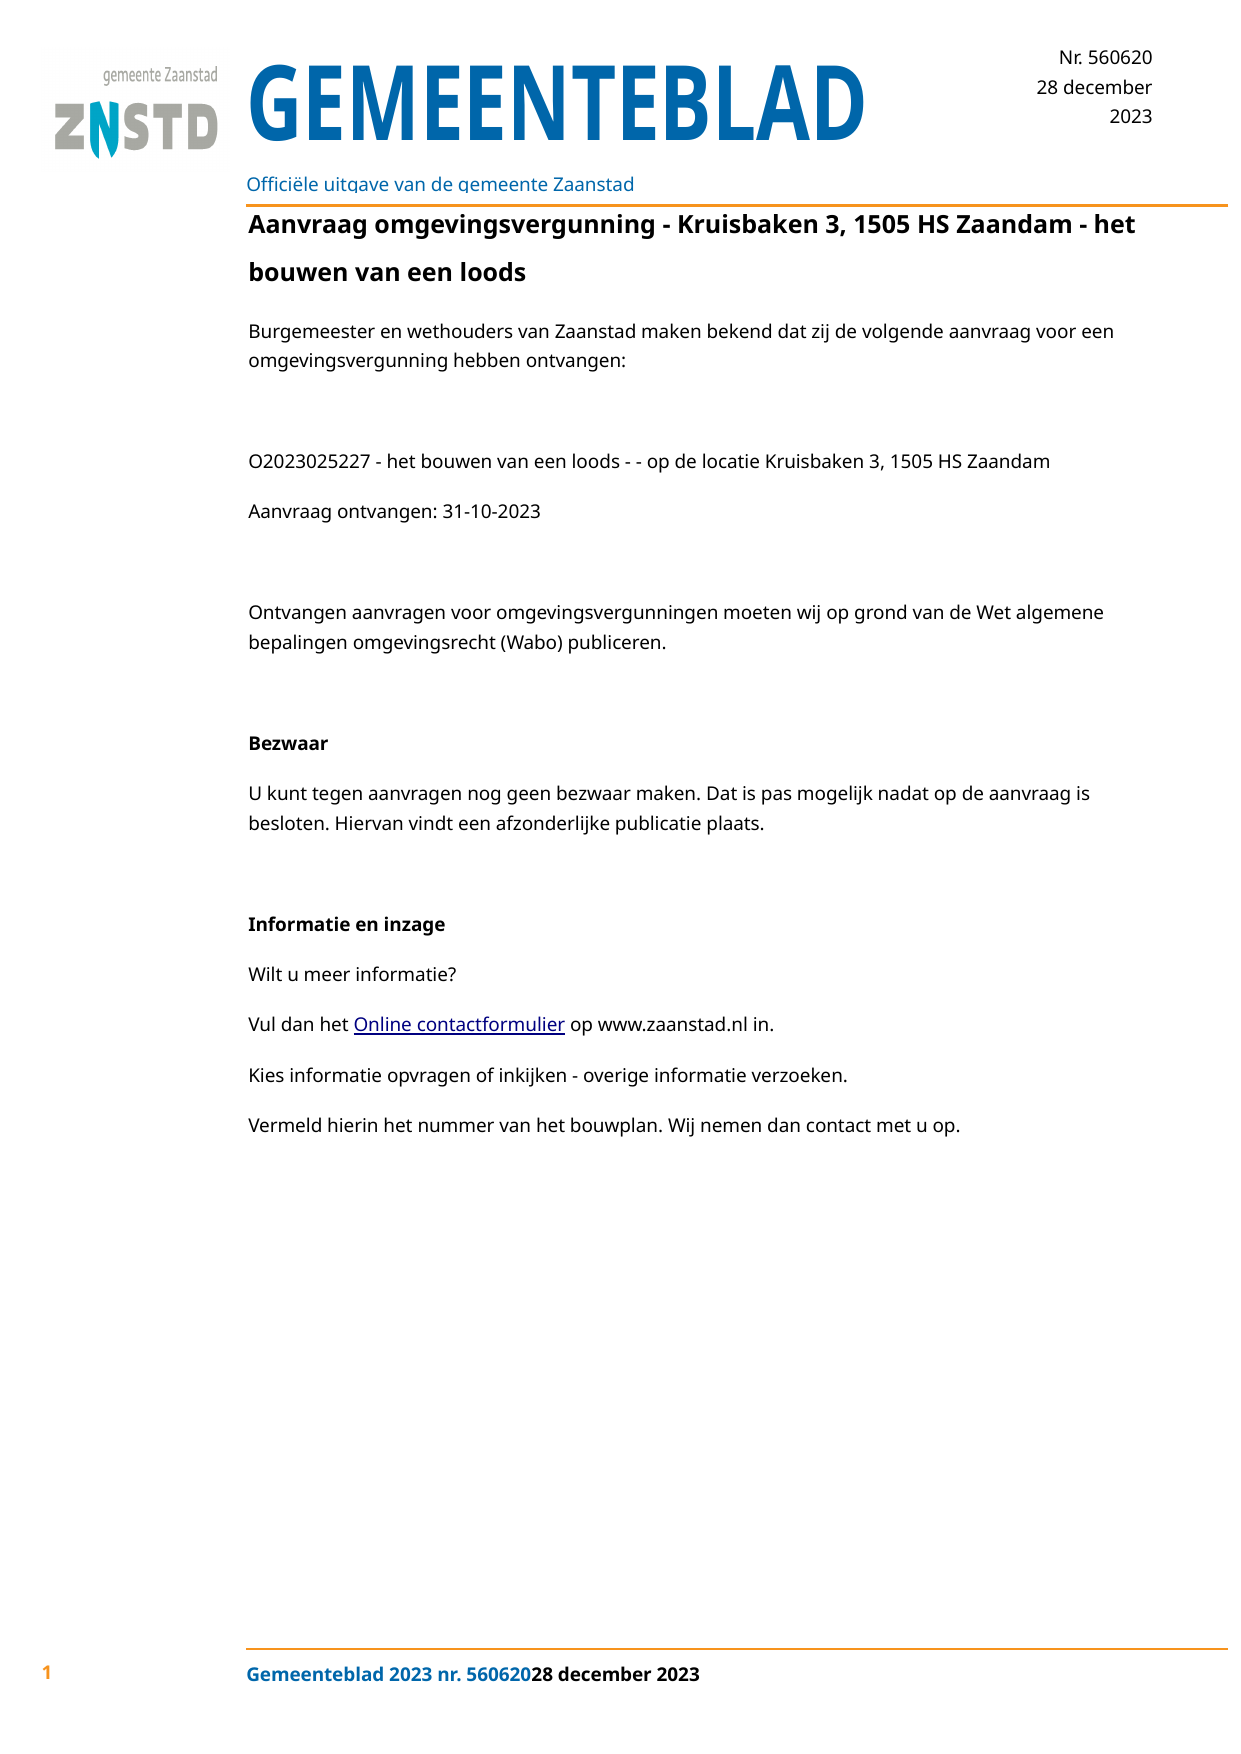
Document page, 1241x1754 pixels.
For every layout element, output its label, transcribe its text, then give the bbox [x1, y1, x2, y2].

text Aanvraag ontvangen: 31-10-2023 [248, 499, 1152, 524]
text Wilt u meer informatie? [248, 961, 1152, 987]
picture [41, 47, 231, 172]
text Informatie en inzage [248, 911, 1152, 937]
text Vermeld hierin het nummer van het bouwplan. Wij nemen dan contact met u op. [248, 1112, 1152, 1138]
text Burgemeester en wethouders van Zaanstad maken bekend dat zij de volgende aanvraag voor een omgevingsvergunning hebben ontvangen: [248, 318, 1152, 373]
text Vul dan het Online contactformulier op www.zaanstad.nl in. [248, 1012, 1152, 1037]
text O2023025227 - het bouwen van een loods - - op de locatie Kruisbaken 3, 1505 HS Zaandam [248, 448, 1152, 474]
text U kunt tegen aanvragen nog geen bezwaar maken. Dat is pas mogelijk nadat op de aanvraag is besloten. Hiervan vindt een afzonderlijke publicatie plaats. [248, 780, 1152, 836]
text Kies informatie opvragen of inkijken - overige informatie verzoeken. [248, 1062, 1152, 1088]
text Bezwaar [248, 730, 1152, 756]
text Aanvraag omgevingsvergunning - Kruisbaken 3, 1505 HS Zaandam - het bouwen van een loods [248, 207, 1152, 288]
text Ontvangen aanvragen voor omgevingsvergunningen moeten wij op grond van de Wet algemene bepalingen omgevingsrecht (Wabo) publiceren. [248, 599, 1152, 655]
